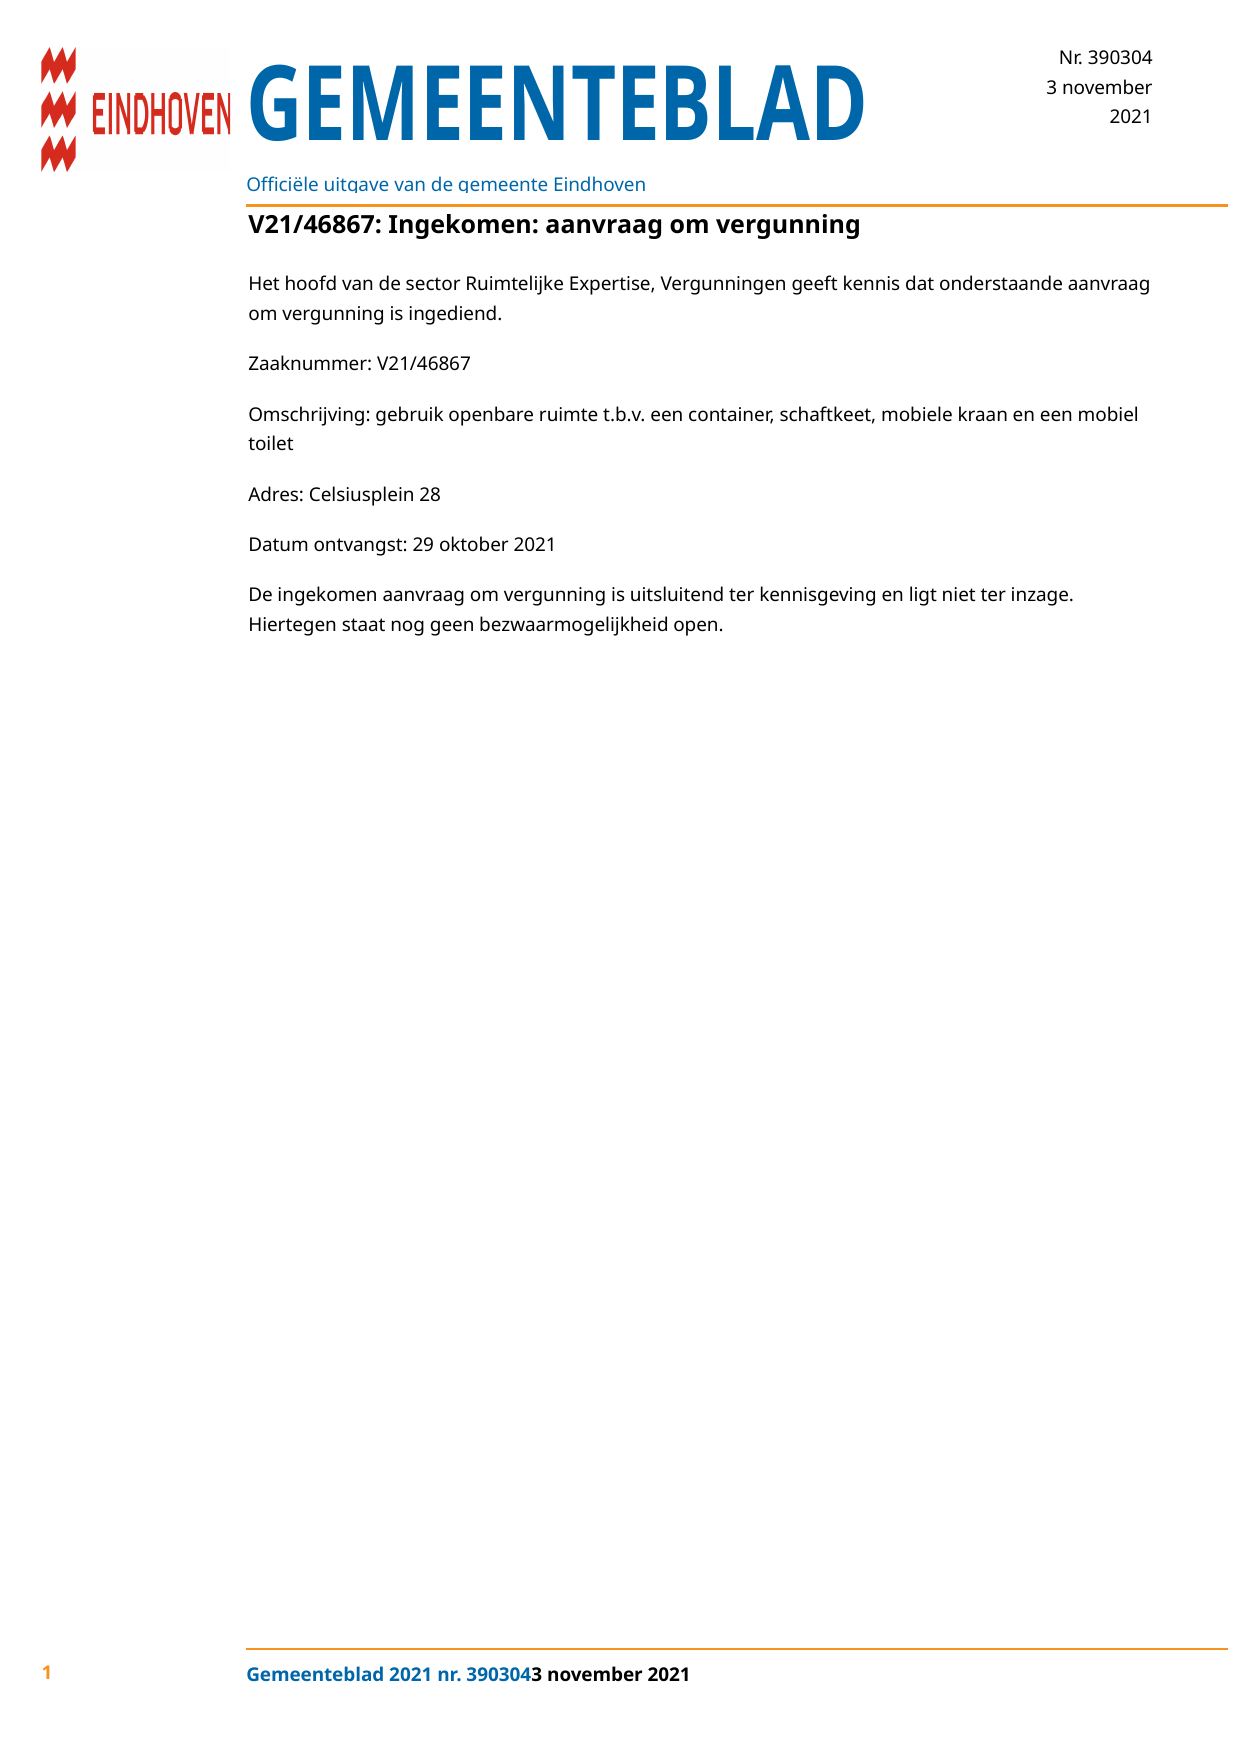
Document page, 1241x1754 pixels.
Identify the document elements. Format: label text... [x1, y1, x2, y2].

text Datum ontvangst: 29 oktober 2021 [248, 531, 1152, 557]
text Zaaknummer: V21/46867 [248, 350, 1152, 376]
text V21/46867: Ingekomen: aanvraag om vergunning [248, 207, 1152, 241]
text De ingekomen aanvraag om vergunning is uitsluitend ter kennisgeving en ligt niet ter inzage. Hiertegen staat nog geen bezwaarmogelijkheid open. [248, 582, 1152, 637]
picture [41, 47, 231, 172]
text Het hoofd van de sector Ruimtelijke Expertise, Vergunningen geeft kennis dat onderstaande aanvraag om vergunning is ingediend. [248, 270, 1152, 326]
text Omschrijving: gebruik openbare ruimte t.b.v. een container, schaftkeet, mobiele kraan en een mobiel toilet [248, 401, 1152, 456]
text Adres: Celsiusplein 28 [248, 481, 1152, 506]
